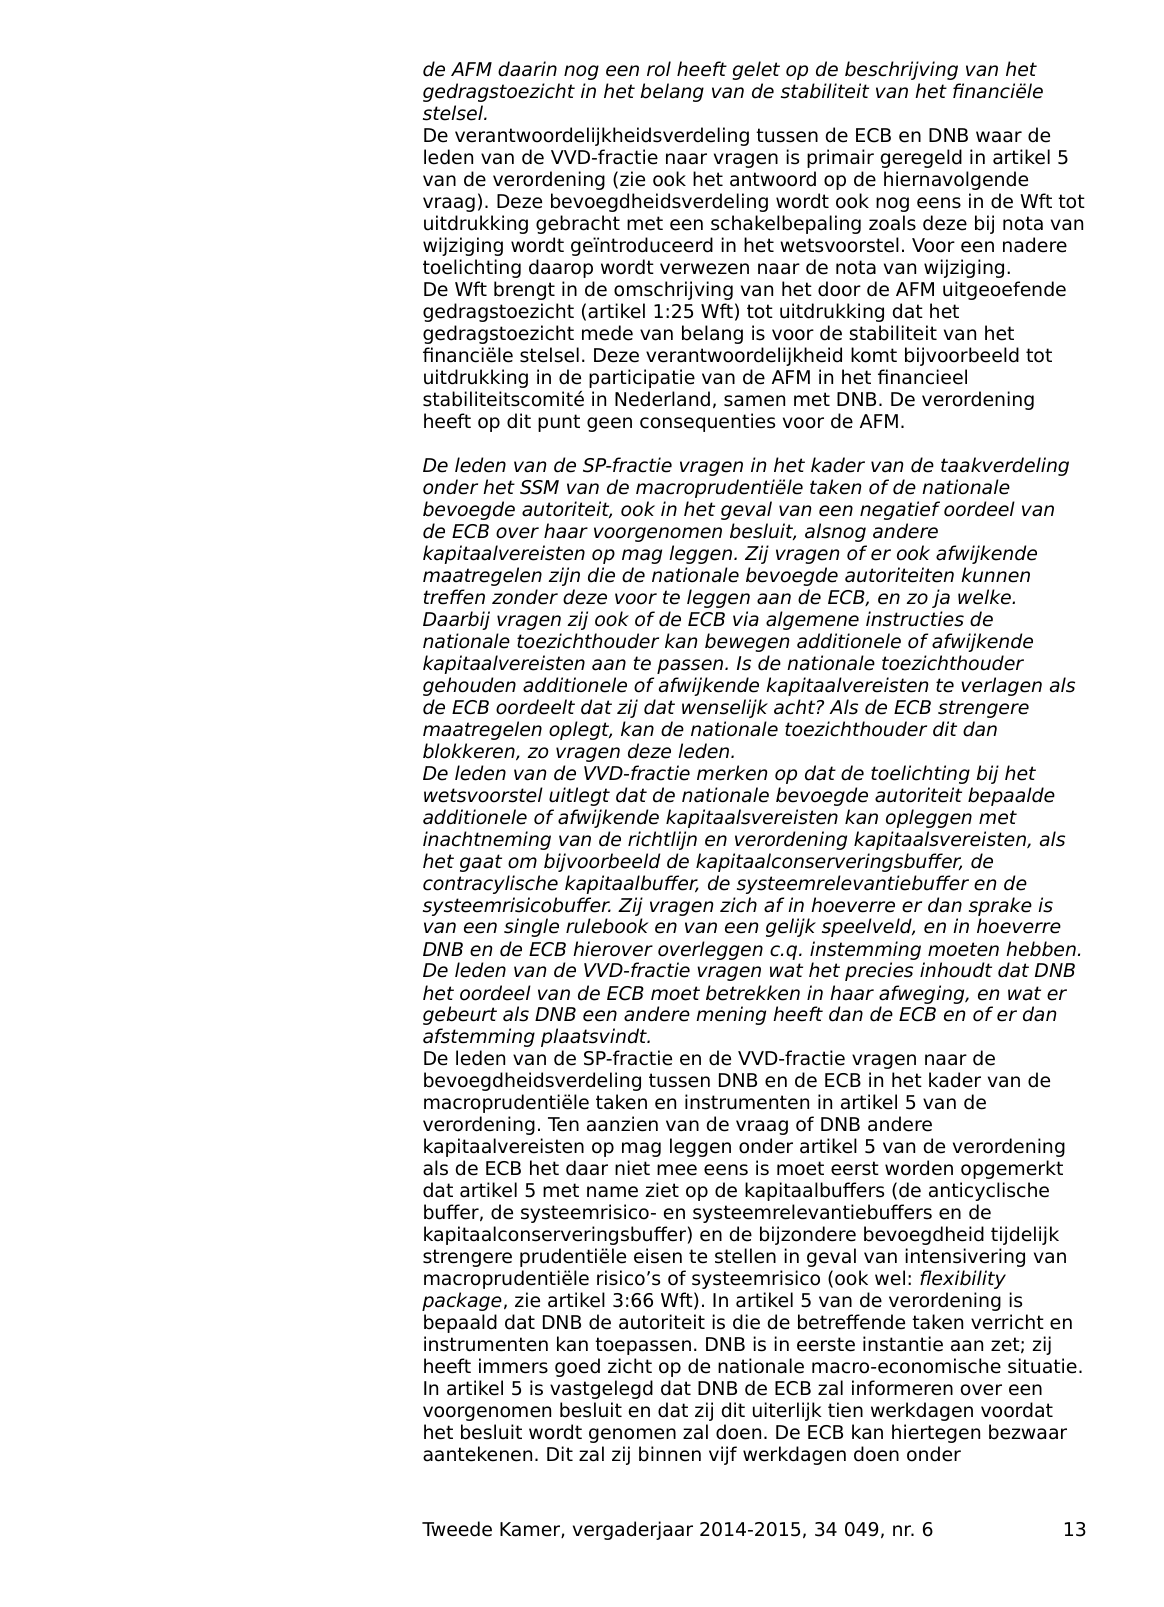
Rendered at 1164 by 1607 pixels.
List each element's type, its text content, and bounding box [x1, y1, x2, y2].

text De leden van de SP-fractie vragen in het kader van de taakverdeling onder het SSM van de macroprudentiële taken of de nationale bevoegde autoriteit, ook in het geval van een negatief oordeel van de ECB over haar voorgenomen besluit, alsnog andere kapitaalvereisten op mag leggen. Zij vragen of er ook afwijkende maatregelen zijn die de nationale bevoegde autoriteiten kunnen treffen zonder deze voor te leggen aan de ECB, en zo ja welke. Daarbij vragen zij ook of de ECB via algemene instructies de nationale toezichthouder kan bewegen additionele of afwijkende kapitaalvereisten aan te passen. Is de nationale toezichthouder gehouden additionele of afwijkende kapitaalvereisten te verlagen als de ECB oordeelt dat zij dat wenselijk acht? Als de ECB strengere maatregelen oplegt, kan de nationale toezichthouder dit dan blokkeren, zo vragen deze leden. [422, 455, 1087, 763]
text de AFM daarin nog een rol heeft gelet op de beschrijving van het gedragstoezicht in het belang van de stabiliteit van het financiële stelsel. [422, 59, 1087, 125]
text De leden van de SP-fractie en de VVD-fractie vragen naar de bevoegdheidsverdeling tussen DNB en de ECB in het kader van de macroprudentiële taken en instrumenten in artikel 5 van de verordening. Ten aanzien van de vraag of DNB andere kapitaalvereisten op mag leggen onder artikel 5 van de verordening als de ECB het daar niet mee eens is moet eerst worden opgemerkt dat artikel 5 met name ziet op de kapitaalbuffers (de anticyclische buffer, de systeemrisico- en systeemrelevantiebuffers en de kapitaalconserveringsbuffer) en de bijzondere bevoegdheid tijdelijk strengere prudentiële eisen te stellen in geval van intensivering van macroprudentiële risico’s of systeemrisico (ook wel: flexibility package, zie artikel 3:66 Wft). In artikel 5 van de verordening is bepaald dat DNB de autoriteit is die de betreffende taken verricht en instrumenten kan toepassen. DNB is in eerste instantie aan zet; zij heeft immers goed zicht op de nationale macro-economische situatie. In artikel 5 is vastgelegd dat DNB de ECB zal informeren over een voorgenomen besluit en dat zij dit uiterlijk tien werkdagen voordat het besluit wordt genomen zal doen. De ECB kan hiertegen bezwaar aantekenen. Dit zal zij binnen vijf werkdagen doen onder [422, 1048, 1087, 1466]
text De verantwoordelijkheidsverdeling tussen de ECB en DNB waar de leden van de VVD-fractie naar vragen is primair geregeld in artikel 5 van de verordening (zie ook het antwoord op de hiernavolgende vraag). Deze bevoegdheidsverdeling wordt ook nog eens in de Wft tot uitdrukking gebracht met een schakelbepaling zoals deze bij nota van wijziging wordt geïntroduceerd in het wetsvoorstel. Voor een nadere toelichting daarop wordt verwezen naar de nota van wijziging. [422, 125, 1087, 279]
text De leden van de VVD-fractie merken op dat de toelichting bij het wetsvoorstel uitlegt dat de nationale bevoegde autoriteit bepaalde additionele of afwijkende kapitaalsvereisten kan opleggen met inachtneming van de richtlijn en verordening kapitaalsvereisten, als het gaat om bijvoorbeeld de kapitaalconserveringsbuffer, de contracylische kapitaalbuffer, de systeemrelevantiebuffer en de systeemrisicobuffer. Zij vragen zich af in hoeverre er dan sprake is van een single rulebook en van een gelijk speelveld, en in hoeverre DNB en de ECB hierover overleggen c.q. instemming moeten hebben. [422, 763, 1087, 960]
text De leden van de VVD-fractie vragen wat het precies inhoudt dat DNB het oordeel van de ECB moet betrekken in haar afweging, en wat er gebeurt als DNB een andere mening heeft dan de ECB en of er dan afstemming plaatsvindt. [422, 960, 1087, 1048]
text De Wft brengt in de omschrijving van het door de AFM uitgeoefende gedragstoezicht (artikel 1:25 Wft) tot uitdrukking dat het gedragstoezicht mede van belang is voor de stabiliteit van het financiële stelsel. Deze verantwoordelijkheid komt bijvoorbeeld tot uitdrukking in de participatie van de AFM in het financieel stabiliteitscomité in Nederland, samen met DNB. De verordening heeft op dit punt geen consequenties voor de AFM. [422, 279, 1087, 433]
